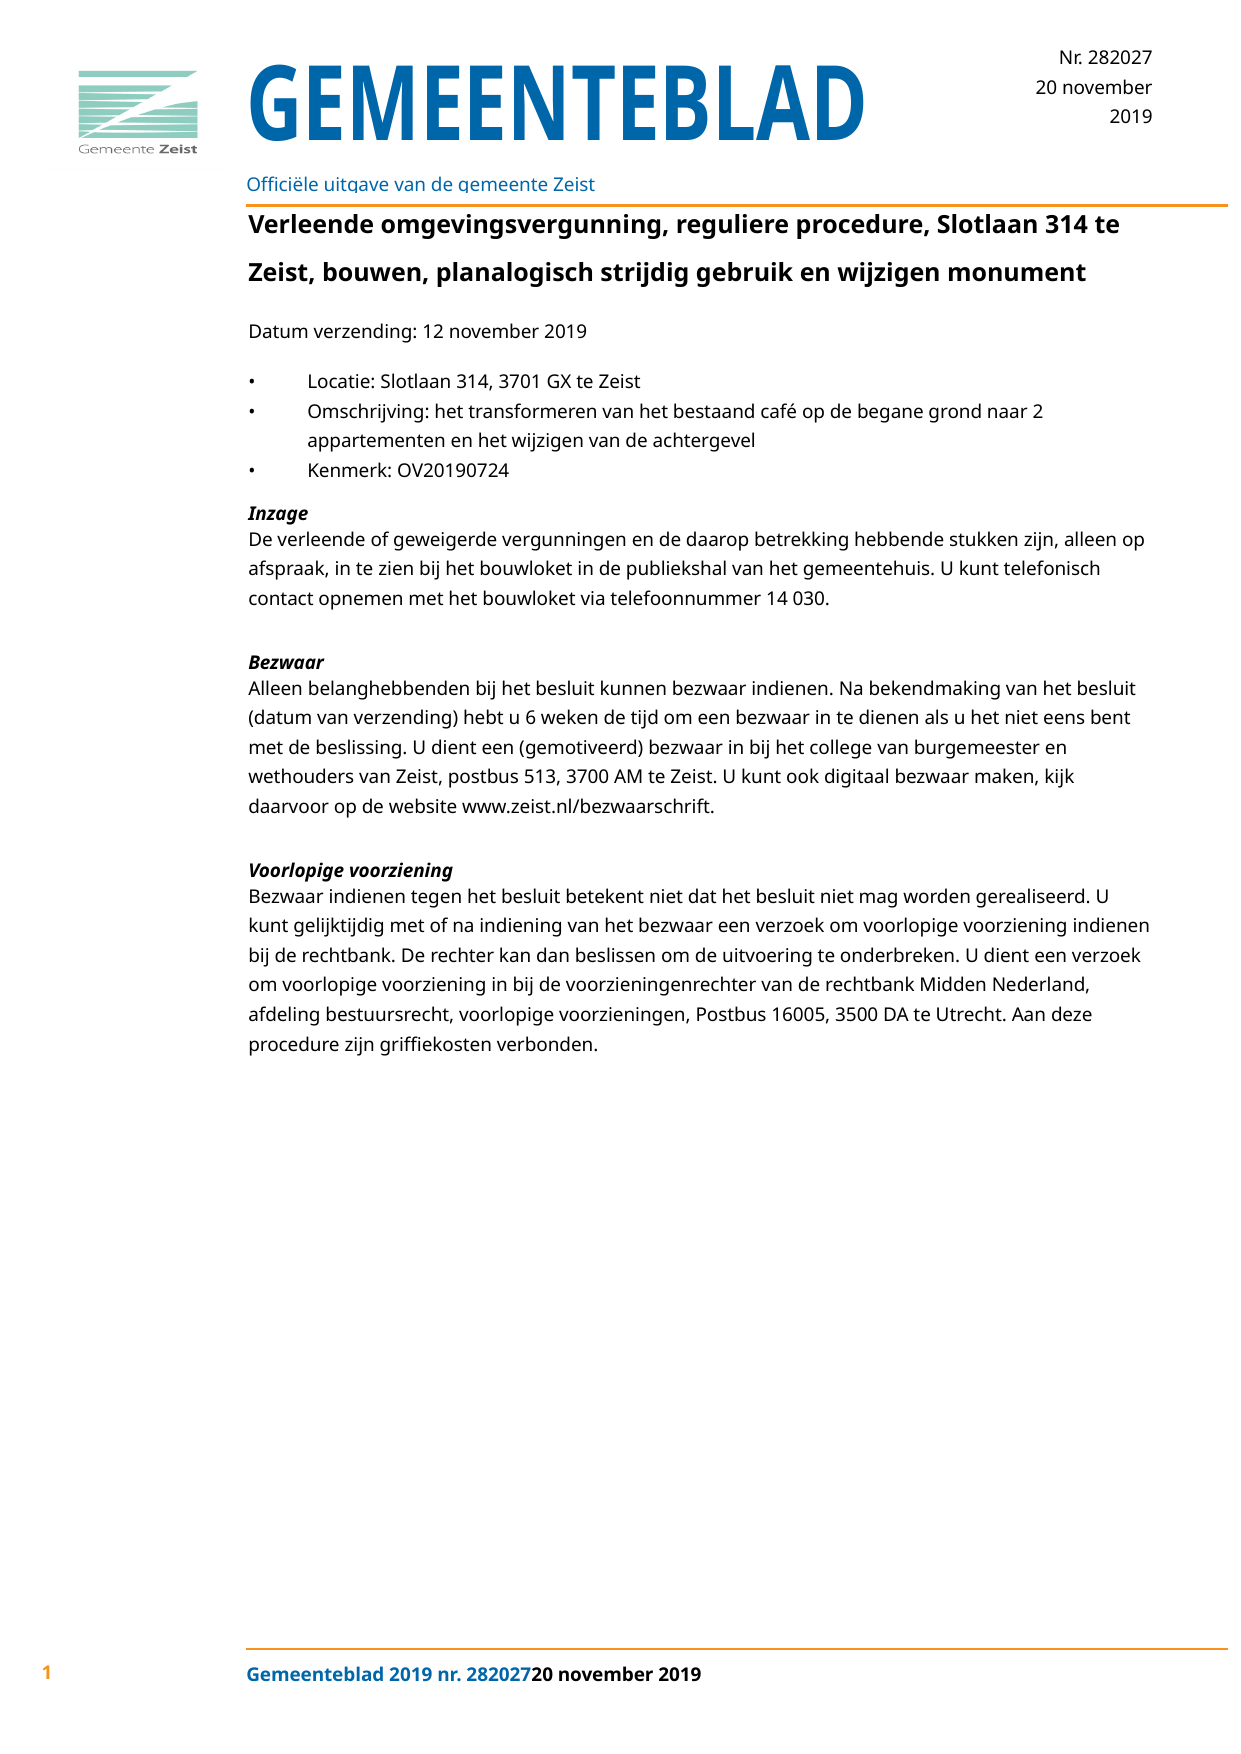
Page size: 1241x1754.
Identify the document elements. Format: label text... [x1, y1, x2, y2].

text Verleende omgevingsvergunning, reguliere procedure, Slotlaan 314 te Zeist, bouwen, planalogisch strijdig gebruik en wijzigen monument [248, 207, 1152, 288]
list Omschrijving: het transformeren van het bestaand café op de begane grond naar 2 appartementen en het wijzigen van de achtergevel [248, 398, 1152, 453]
text Bezwaar [248, 649, 1152, 675]
list Kenmerk: OV20190724 [248, 457, 1152, 483]
text Inzage [248, 500, 1152, 526]
picture [41, 47, 231, 172]
text Alleen belanghebbenden bij het besluit kunnen bezwaar indienen. Na bekendmaking van het besluit (datum van verzending) hebt u 6 weken de tijd om een bezwaar in te dienen als u het niet eens bent met de beslissing. U dient een (gemotiveerd) bezwaar in bij het college van burgemeester en wethouders van Zeist, postbus 513, 3700 AM te Zeist. U kunt ook digitaal bezwaar maken, kijk daarvoor op de website www.zeist.nl/bezwaarschrift. [248, 675, 1152, 819]
text De verleende of geweigerde vergunningen en de daarop betrekking hebbende stukken zijn, alleen op afspraak, in te zien bij het bouwloket in de publiekshal van het gemeentehuis. U kunt telefonisch contact opnemen met het bouwloket via telefoonnummer 14 030. [248, 526, 1152, 611]
text Voorlopige voorziening [248, 857, 1152, 883]
text Datum verzending: 12 november 2019 [248, 318, 1152, 344]
text Bezwaar indienen tegen het besluit betekent niet dat het besluit niet mag worden gerealiseerd. U kunt gelijktijdig met of na indiening van het bezwaar een verzoek om voorlopige voorziening indienen bij de rechtbank. De rechter kan dan beslissen om de uitvoering te onderbreken. U dient een verzoek om voorlopige voorziening in bij de voorzieningenrechter van de rechtbank Midden Nederland, afdeling bestuursrecht, voorlopige voorzieningen, Postbus 16005, 3500 DA te Utrecht. Aan deze procedure zijn griffiekosten verbonden. [248, 883, 1152, 1056]
list Locatie: Slotlaan 314, 3701 GX te Zeist [248, 368, 1152, 394]
